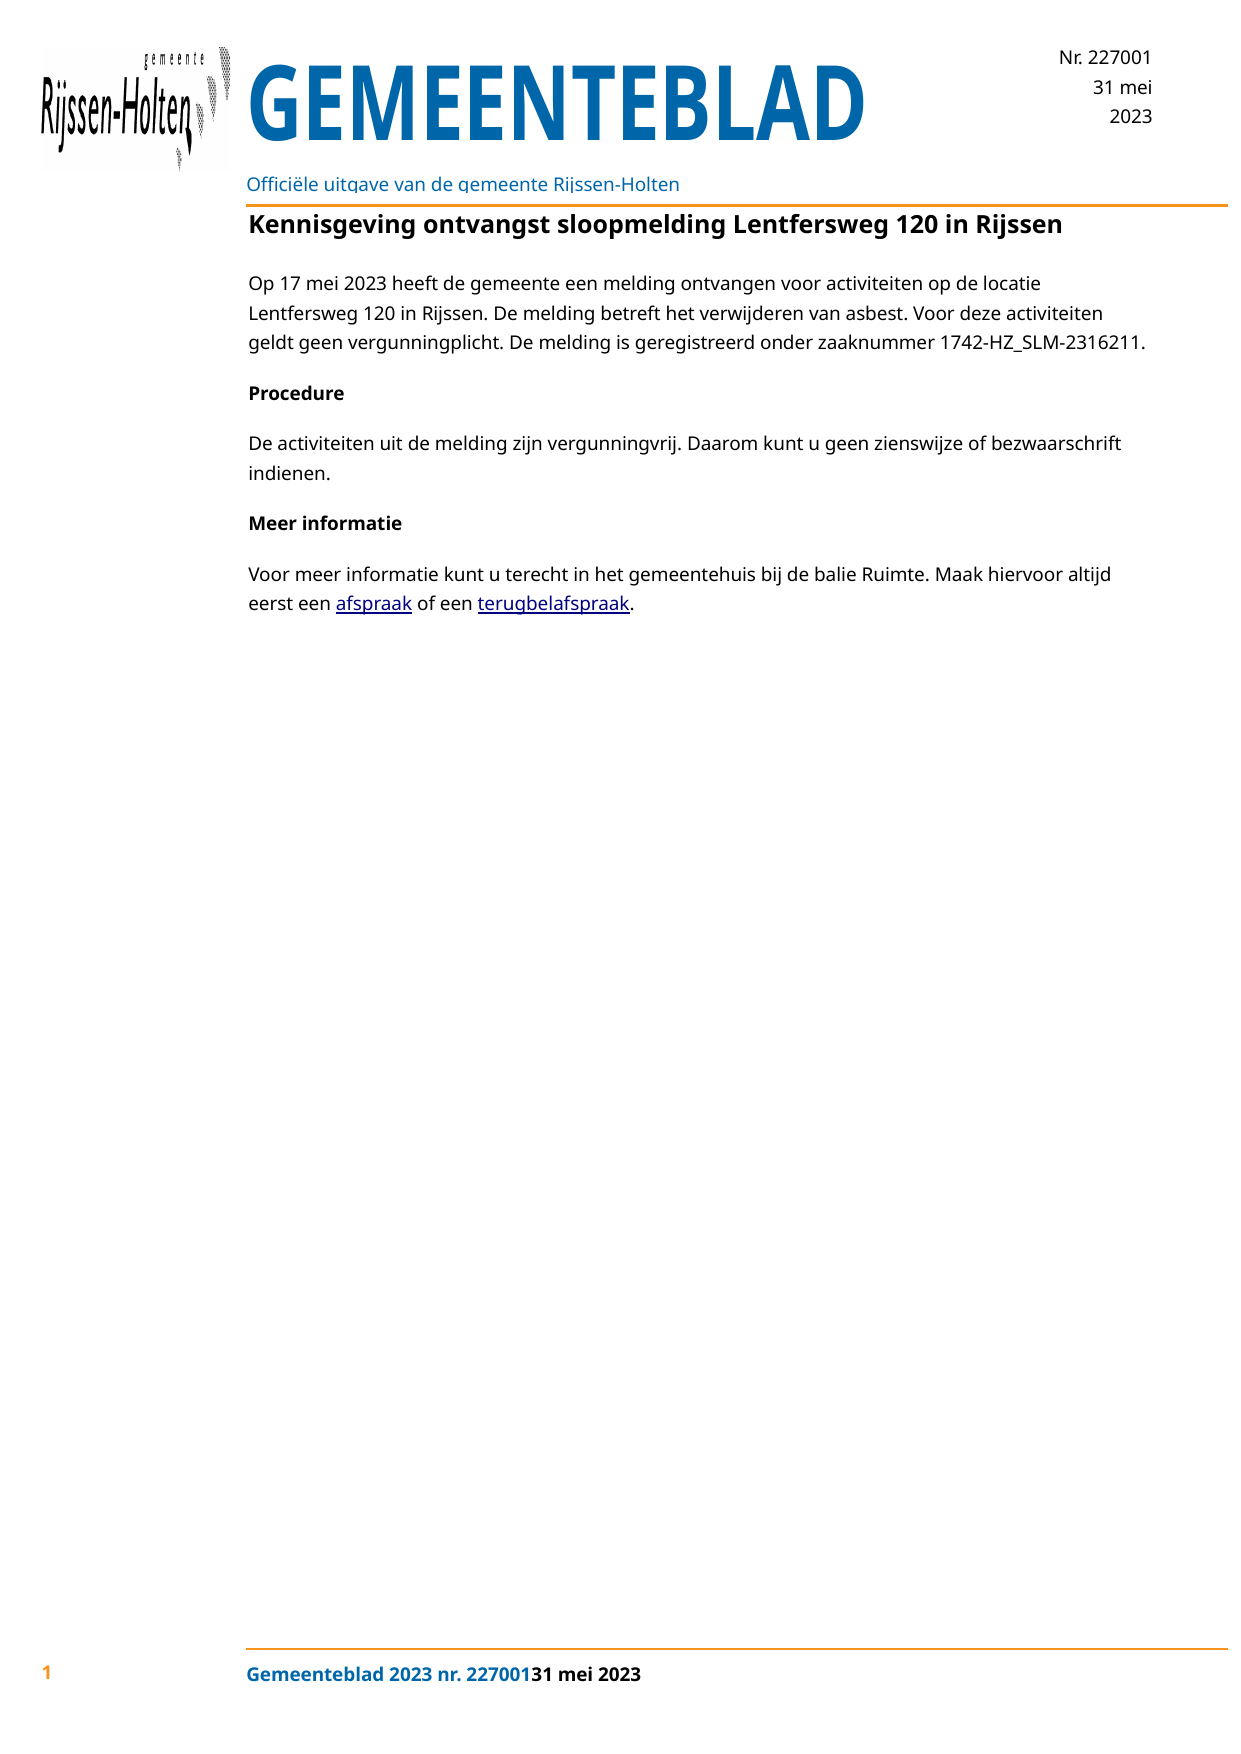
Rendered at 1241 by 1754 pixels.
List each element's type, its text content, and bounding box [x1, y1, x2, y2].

text De activiteiten uit de melding zijn vergunningvrij. Daarom kunt u geen zienswijze of bezwaarschrift indienen. [248, 430, 1152, 486]
text Op 17 mei 2023 heeft de gemeente een melding ontvangen voor activiteiten op de locatie Lentfersweg 120 in Rijssen. De melding betreft het verwijderen van asbest. Voor deze activiteiten geldt geen vergunningplicht. De melding is geregistreerd onder zaaknummer 1742-HZ_SLM-2316211. [248, 270, 1152, 355]
text Voor meer informatie kunt u terecht in het gemeentehuis bij de balie Ruimte. Maak hiervoor altijd eerst een afspraak of een terugbelafspraak. [248, 561, 1152, 616]
text Procedure [248, 380, 1152, 406]
text Kennisgeving ontvangst sloopmelding Lentfersweg 120 in Rijssen [248, 207, 1152, 241]
picture [41, 47, 231, 172]
text Meer informatie [248, 510, 1152, 536]
